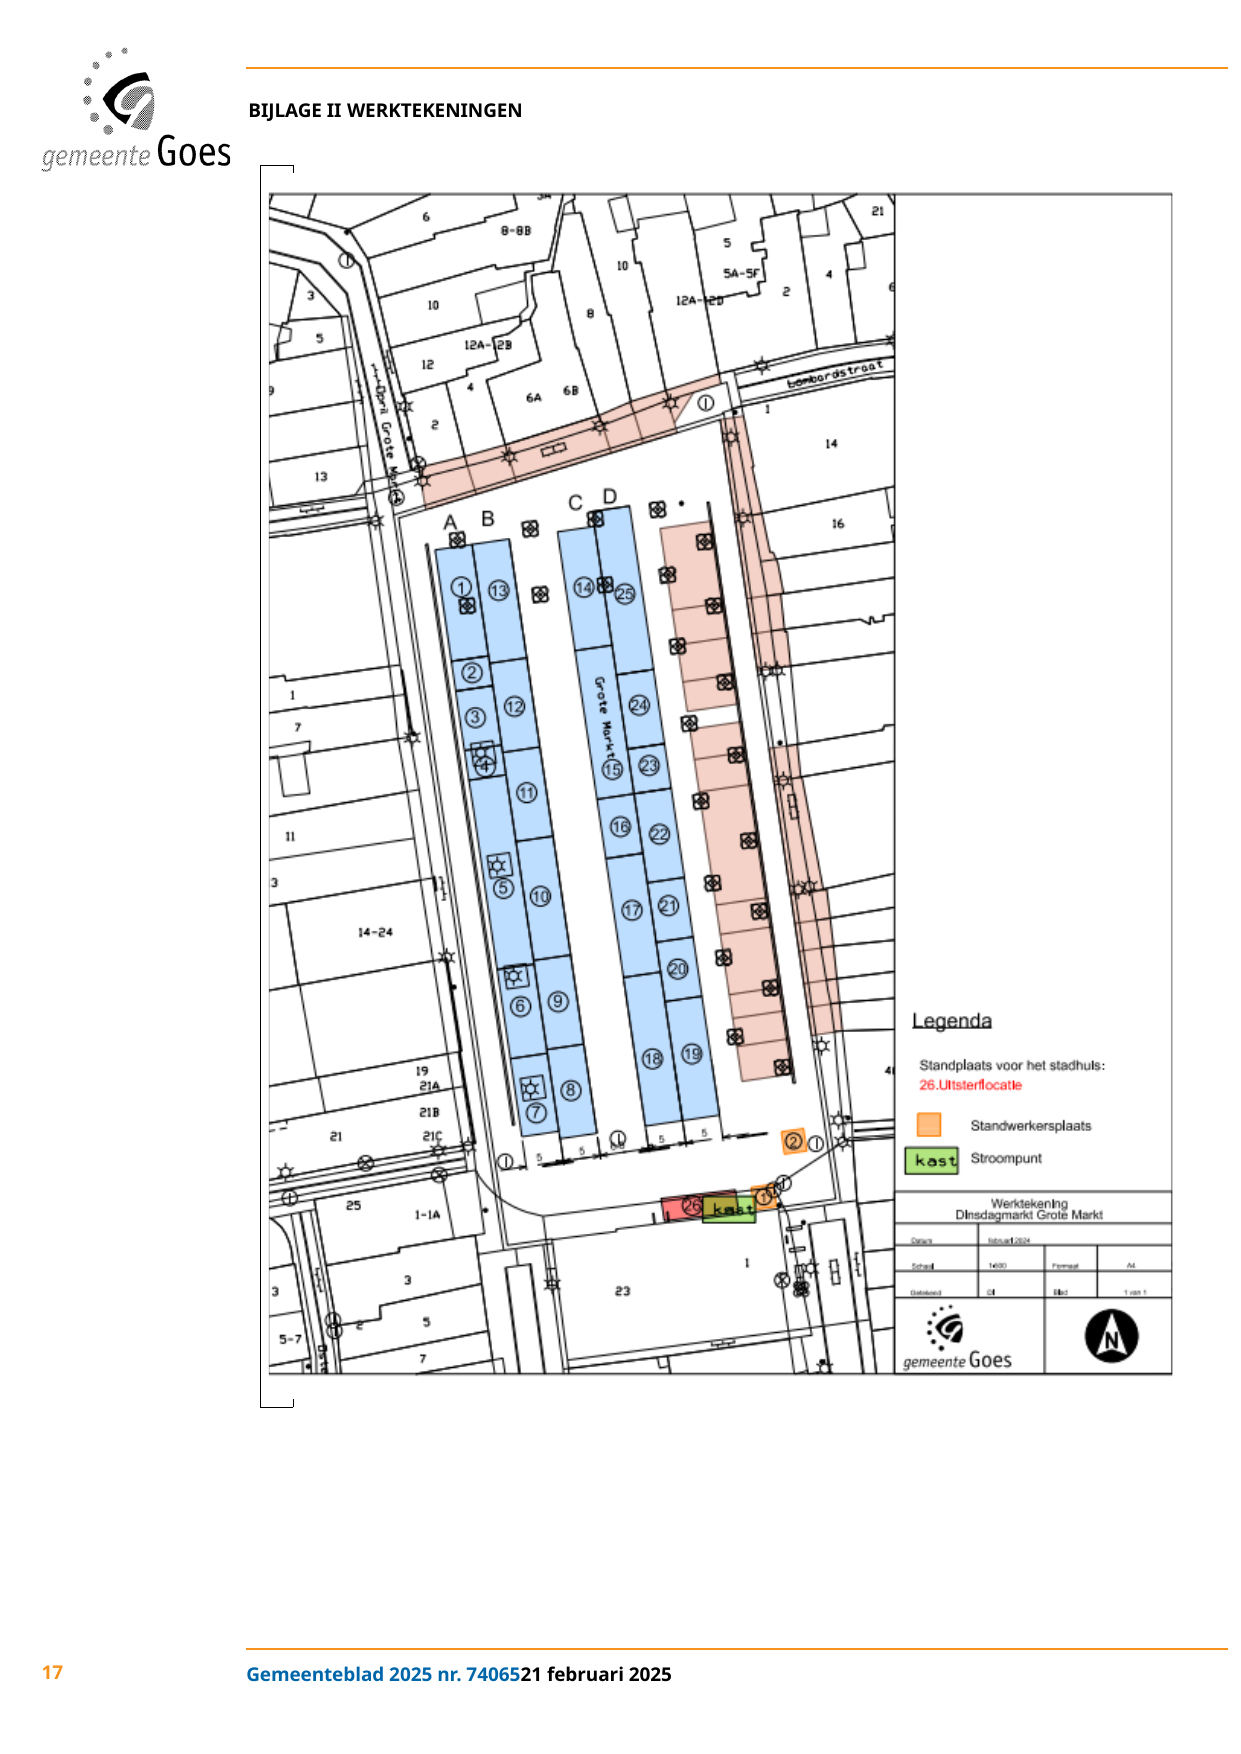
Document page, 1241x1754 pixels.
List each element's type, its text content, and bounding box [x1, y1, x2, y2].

text BIJLAGE II WERKTEKENINGEN [248, 95, 1152, 123]
picture [268, 173, 1173, 1399]
picture [41, 47, 231, 172]
